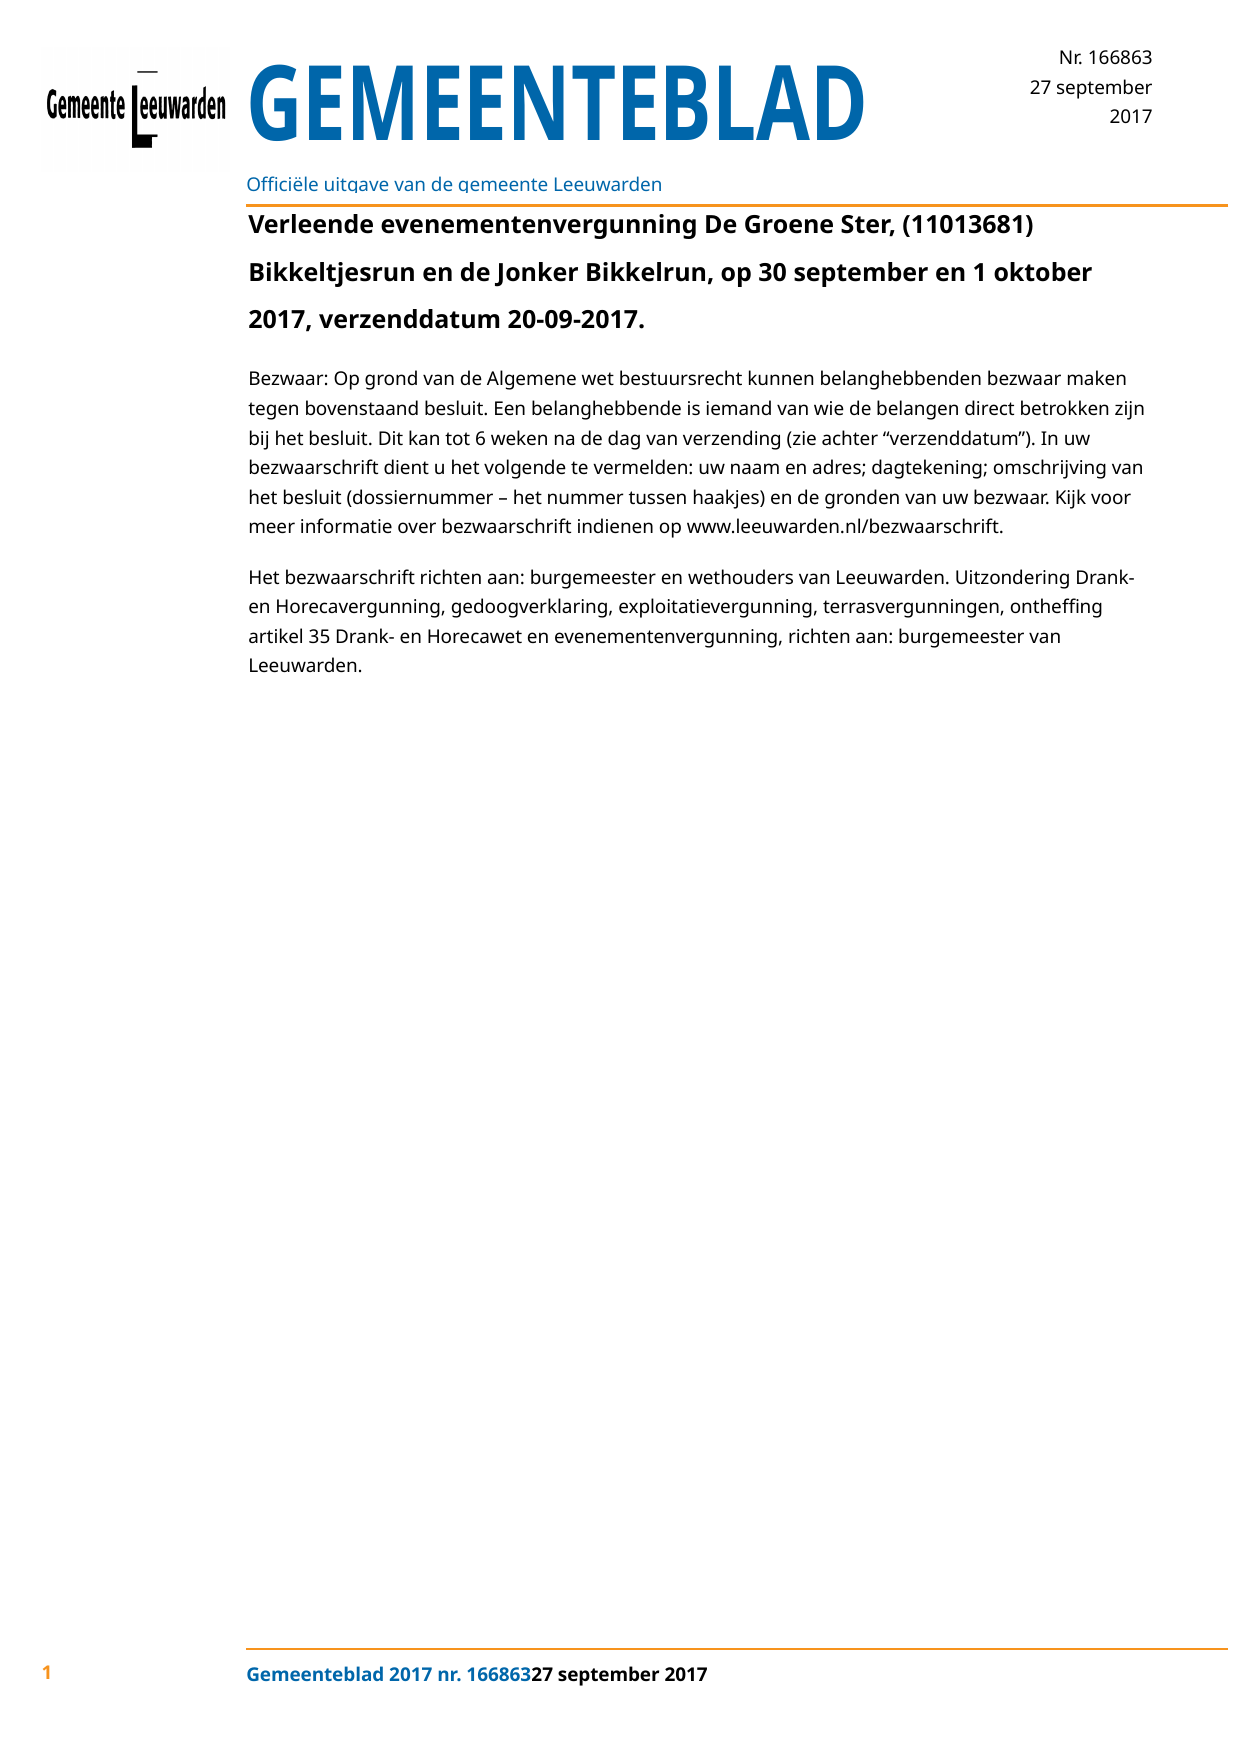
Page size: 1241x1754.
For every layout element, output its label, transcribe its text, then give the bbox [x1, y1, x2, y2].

text Bezwaar: Op grond van de Algemene wet bestuursrecht kunnen belanghebbenden bezwaar maken tegen bovenstaand besluit. Een belanghebbende is iemand van wie de belangen direct betrokken zijn bij het besluit. Dit kan tot 6 weken na de dag van verzending (zie achter “verzenddatum”). In uw bezwaarschrift dient u het volgende te vermelden: uw naam en adres; dagtekening; omschrijving van het besluit (dossiernummer – het nummer tussen haakjes) en de gronden van uw bezwaar. Kijk voor meer informatie over bezwaarschrift indienen op www.leeuwarden.nl/bezwaarschrift. [248, 366, 1152, 539]
text Verleende evenementenvergunning De Groene Ster, (11013681) Bikkeltjesrun en de Jonker Bikkelrun, op 30 september en 1 oktober 2017, verzenddatum 20-09-2017. [248, 207, 1152, 336]
text Het bezwaarschrift richten aan: burgemeester en wethouders van Leeuwarden. Uitzondering Drank- en Horecavergunning, gedoogverklaring, exploitatievergunning, terrasvergunningen, ontheffing artikel 35 Drank- en Horecawet en evenementenvergunning, richten aan: burgemeester van Leeuwarden. [248, 564, 1152, 678]
picture [41, 47, 231, 172]
